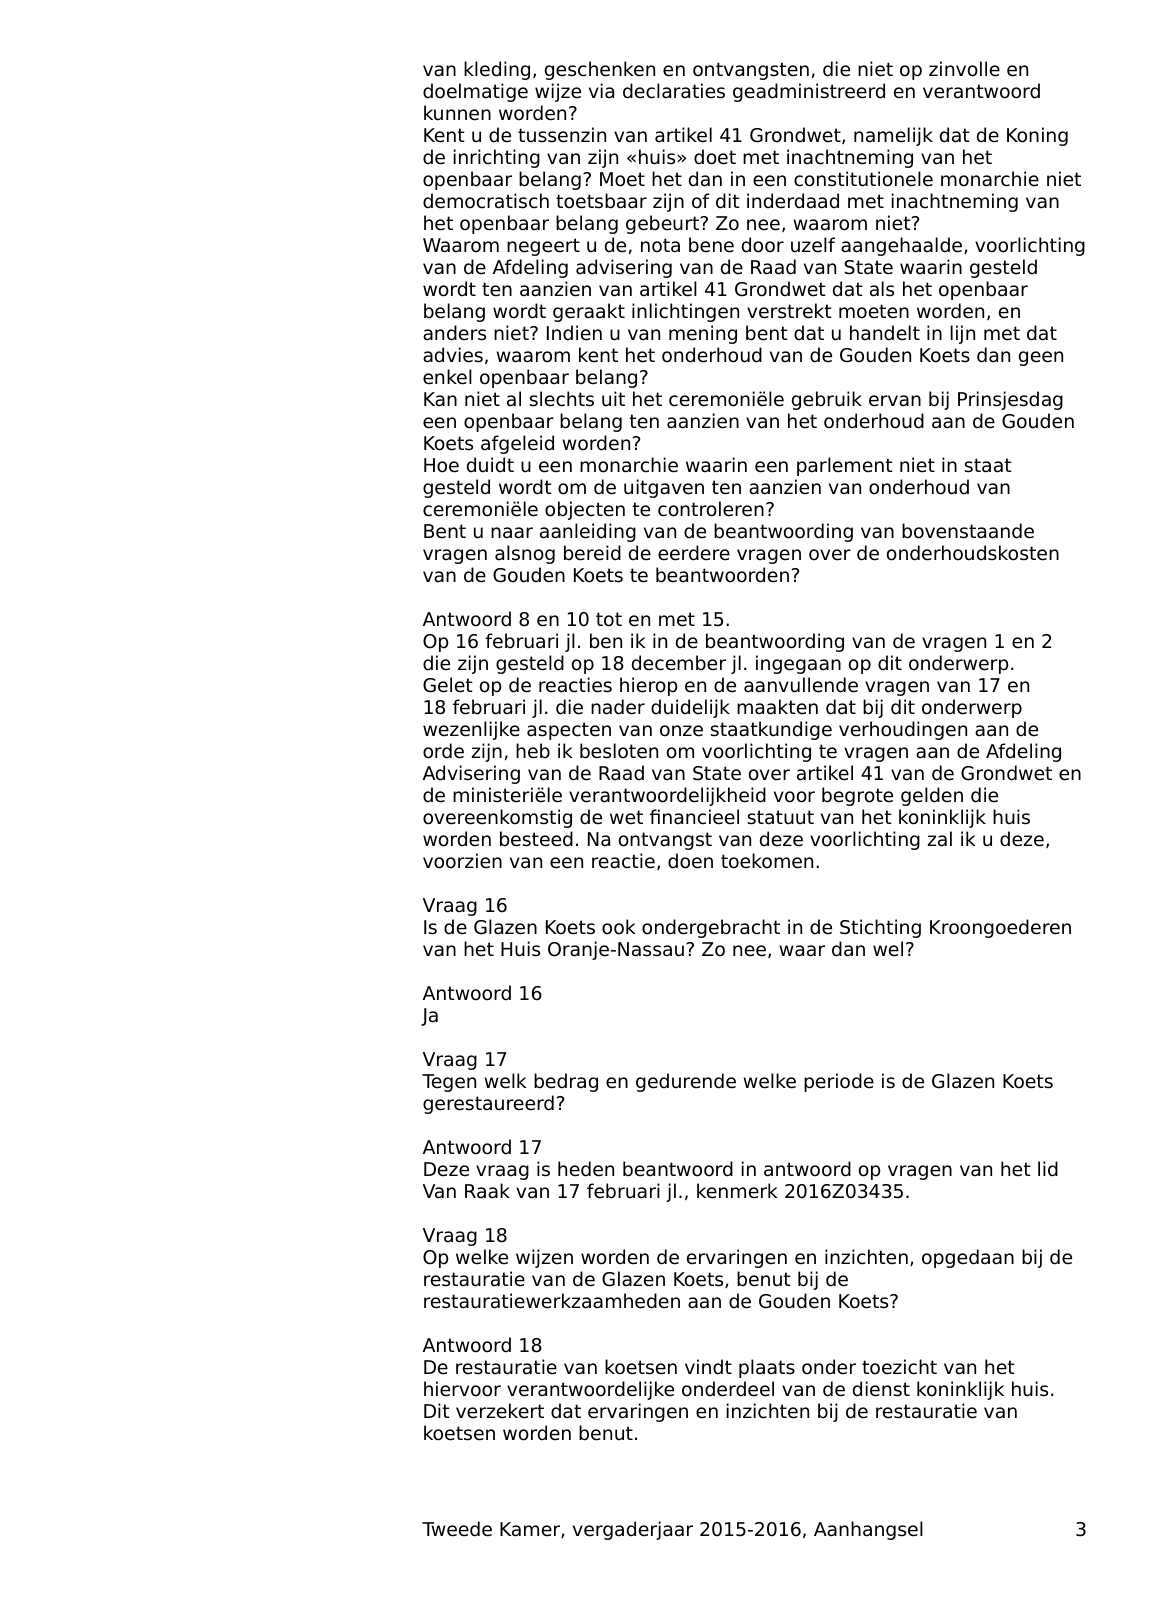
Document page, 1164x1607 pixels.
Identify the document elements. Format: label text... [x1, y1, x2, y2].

text De restauratie van koetsen vindt plaats onder toezicht van het hiervoor verantwoordelijke onderdeel van de dienst koninklijk huis. Dit verzekert dat ervaringen en inzichten bij de restauratie van koetsen worden benut. [422, 1357, 1087, 1445]
text Bent u naar aanleiding van de beantwoording van bovenstaande vragen alsnog bereid de eerdere vragen over de onderhoudskosten van de Gouden Koets te beantwoorden? [422, 521, 1087, 587]
text Antwoord 16 [422, 983, 1087, 1005]
text Hoe duidt u een monarchie waarin een parlement niet in staat gesteld wordt om de uitgaven ten aanzien van onderhoud van ceremoniële objecten te controleren? [422, 455, 1087, 521]
text Op 16 februari jl. ben ik in de beantwoording van de vragen 1 en 2 die zijn gesteld op 18 december jl. ingegaan op dit onderwerp. [422, 631, 1087, 675]
text Vraag 17 [422, 1049, 1087, 1071]
text Kan niet al slechts uit het ceremoniële gebruik ervan bij Prinsjesdag een openbaar belang ten aanzien van het onderhoud aan de Gouden Koets afgeleid worden? [422, 389, 1087, 455]
text Antwoord 18 [422, 1335, 1087, 1357]
text Deze vraag is heden beantwoord in antwoord op vragen van het lid Van Raak van 17 februari jl., kenmerk 2016Z03435. [422, 1159, 1087, 1203]
text Vraag 16 [422, 895, 1087, 917]
text van kleding, geschenken en ontvangsten, die niet op zinvolle en doelmatige wijze via declaraties geadministreerd en verantwoord kunnen worden? [422, 59, 1087, 125]
text Antwoord 17 [422, 1137, 1087, 1159]
text Vraag 18 [422, 1225, 1087, 1247]
text Is de Glazen Koets ook ondergebracht in de Stichting Kroongoederen van het Huis Oranje-Nassau? Zo nee, waar dan wel? [422, 917, 1087, 961]
text Tegen welk bedrag en gedurende welke periode is de Glazen Koets gerestaureerd? [422, 1071, 1087, 1115]
text Gelet op de reacties hierop en de aanvullende vragen van 17 en 18 februari jl. die nader duidelijk maakten dat bij dit onderwerp wezenlijke aspecten van onze staatkundige verhoudingen aan de orde zijn, heb ik besloten om voorlichting te vragen aan de Afdeling Advisering van de Raad van State over artikel 41 van de Grondwet en de ministeriële verantwoordelijkheid voor begrote gelden die overeenkomstig de wet financieel statuut van het koninklijk huis worden besteed. Na ontvangst van deze voorlichting zal ik u deze, voorzien van een reactie, doen toekomen. [422, 675, 1087, 872]
text Antwoord 8 en 10 tot en met 15. [422, 609, 1087, 631]
text Op welke wijzen worden de ervaringen en inzichten, opgedaan bij de restauratie van de Glazen Koets, benut bij de restauratiewerkzaamheden aan de Gouden Koets? [422, 1247, 1087, 1313]
text Kent u de tussenzin van artikel 41 Grondwet, namelijk dat de Koning de inrichting van zijn «huis» doet met inachtneming van het openbaar belang? Moet het dan in een constitutionele monarchie niet democratisch toetsbaar zijn of dit inderdaad met inachtneming van het openbaar belang gebeurt? Zo nee, waarom niet? [422, 125, 1087, 235]
text Ja [422, 1005, 1087, 1027]
text Waarom negeert u de, nota bene door uzelf aangehaalde, voorlichting van de Afdeling advisering van de Raad van State waarin gesteld wordt ten aanzien van artikel 41 Grondwet dat als het openbaar belang wordt geraakt inlichtingen verstrekt moeten worden, en anders niet? Indien u van mening bent dat u handelt in lijn met dat advies, waarom kent het onderhoud van de Gouden Koets dan geen enkel openbaar belang? [422, 235, 1087, 389]
